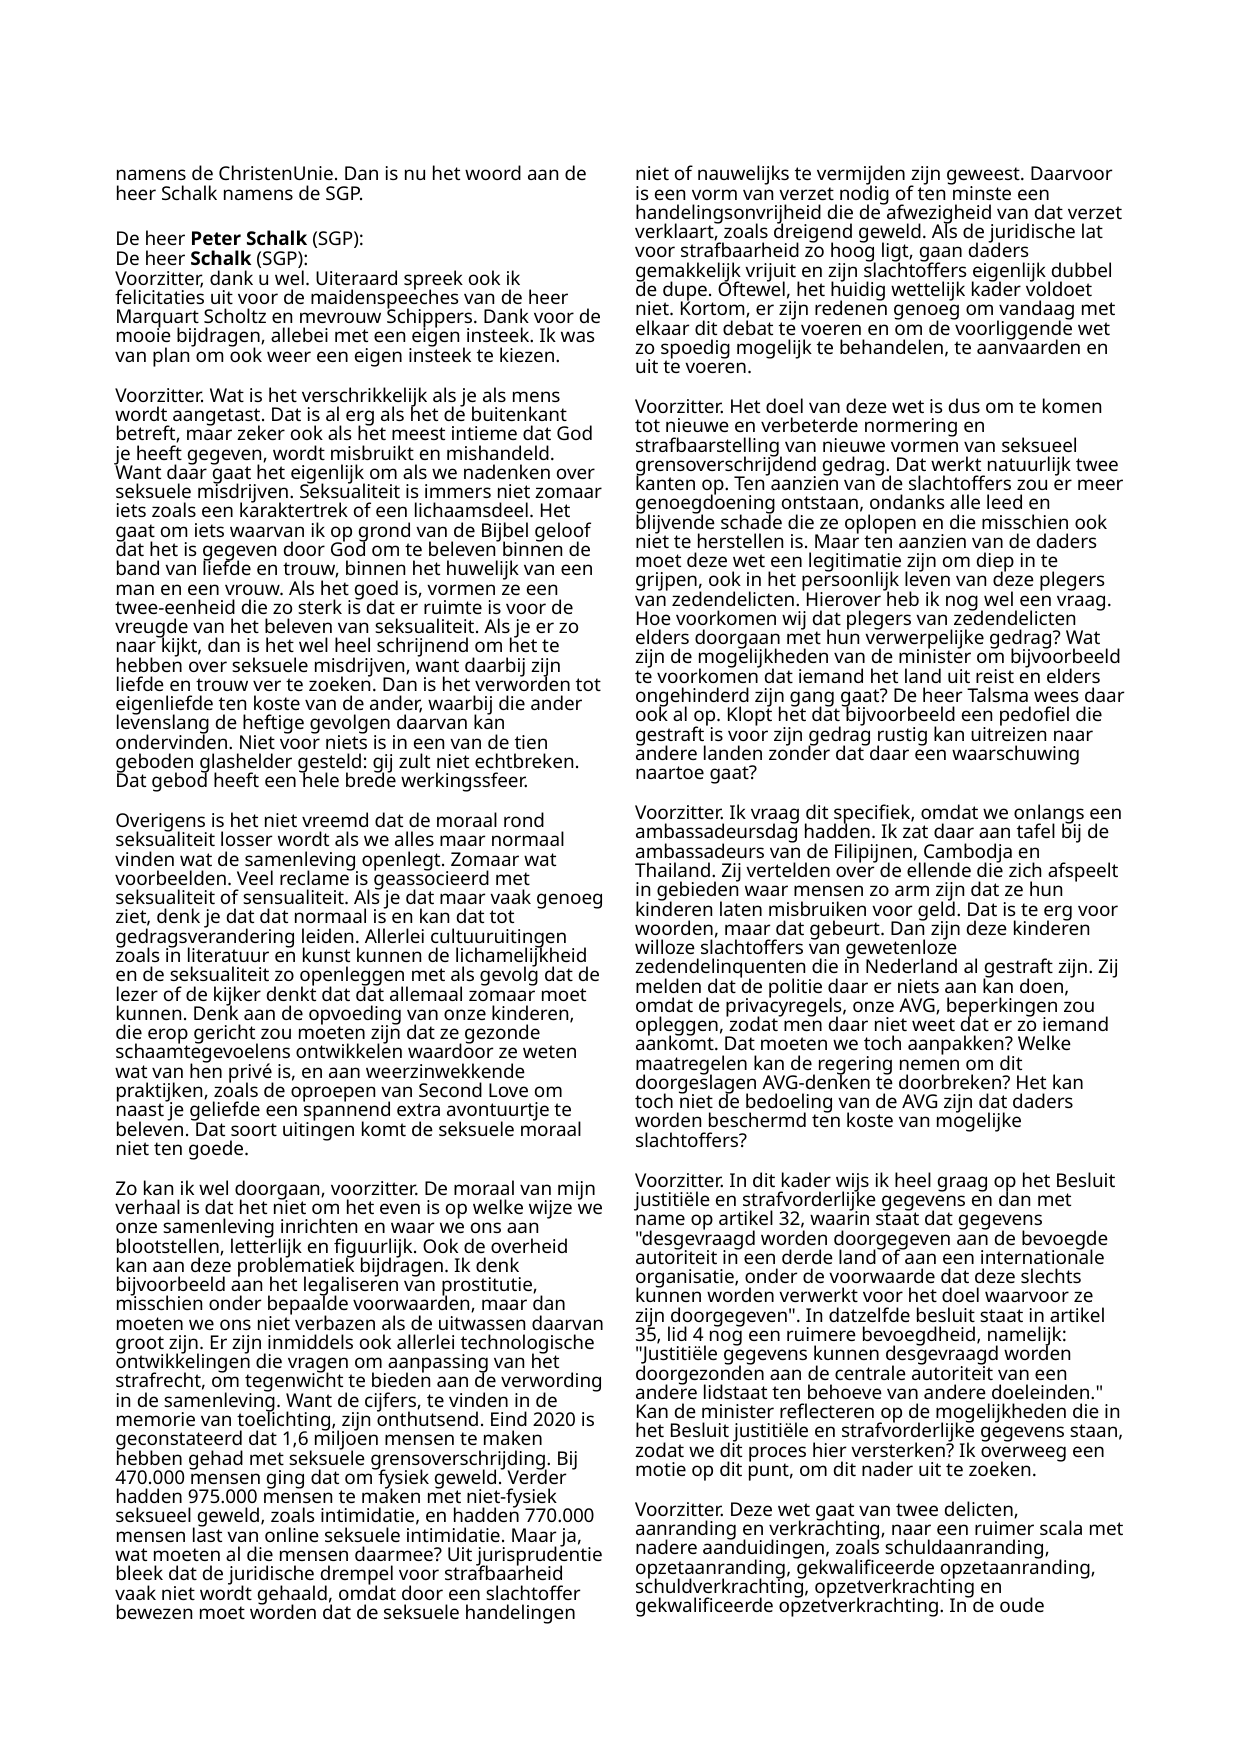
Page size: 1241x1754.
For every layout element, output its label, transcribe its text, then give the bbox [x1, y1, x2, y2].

text Voorzitter. Wat is het verschrikkelijk als je als mens wordt aangetast. Dat is al erg als het de buitenkant betreft, maar zeker ook als het meest intieme dat God je heeft gegeven, wordt misbruikt en mishandeld. Want daar gaat het eigenlijk om als we nadenken over seksuele misdrijven. Seksualiteit is immers niet zomaar iets zoals een karaktertrek of een lichaamsdeel. Het gaat om iets waarvan ik op grond van de Bijbel geloof dat het is gegeven door God om te beleven binnen de band van liefde en trouw, binnen het huwelijk van een man en een vrouw. Als het goed is, vormen ze een twee-eenheid die zo sterk is dat er ruimte is voor de vreugde van het beleven van seksualiteit. Als je er zo naar kijkt, dan is het wel heel schrijnend om het te hebben over seksuele misdrijven, want daarbij zijn liefde en trouw ver te zoeken. Dan is het verworden tot eigenliefde ten koste van de ander, waarbij die ander levenslang de heftige gevolgen daarvan kan ondervinden. Niet voor niets is in een van de tien geboden glashelder gesteld: gij zult niet echtbreken. Dat gebod heeft een hele brede werkingssfeer. [115, 387, 605, 791]
text Voorzitter. Het doel van deze wet is dus om te komen tot nieuwe en verbeterde normering en strafbaarstelling van nieuwe vormen van seksueel grensoverschrijdend gedrag. Dat werkt natuurlijk twee kanten op. Ten aanzien van de slachtoffers zou er meer genoegdoening ontstaan, ondanks alle leed en blijvende schade die ze oplopen en die misschien ook niet te herstellen is. Maar ten aanzien van de daders moet deze wet een legitimatie zijn om diep in te grijpen, ook in het persoonlijk leven van deze plegers van zedendelicten. Hierover heb ik nog wel een vraag. Hoe voorkomen wij dat plegers van zedendelicten elders doorgaan met hun verwerpelijke gedrag? Wat zijn de mogelijkheden van de minister om bijvoorbeeld te voorkomen dat iemand het land uit reist en elders ongehinderd zijn gang gaat? De heer Talsma wees daar ook al op. Klopt het dat bijvoorbeeld een pedofiel die gestraft is voor zijn gedrag rustig kan uitreizen naar andere landen zonder dat daar een waarschuwing naartoe gaat? [635, 398, 1125, 783]
text Overigens is het niet vreemd dat de moraal rond seksualiteit losser wordt als we alles maar normaal vinden wat de samenleving openlegt. Zomaar wat voorbeelden. Veel reclame is geassocieerd met seksualiteit of sensualiteit. Als je dat maar vaak genoeg ziet, denk je dat dat normaal is en kan dat tot gedragsverandering leiden. Allerlei cultuuruitingen zoals in literatuur en kunst kunnen de lichamelijkheid en de seksualiteit zo openleggen met als gevolg dat de lezer of de kijker denkt dat dat allemaal zomaar moet kunnen. Denk aan de opvoeding van onze kinderen, die erop gericht zou moeten zijn dat ze gezonde schaamtegevoelens ontwikkelen waardoor ze weten wat van hen privé is, en aan weerzinwekkende praktijken, zoals de oproepen van Second Love om naast je geliefde een spannend extra avontuurtje te beleven. Dat soort uitingen komt de seksuele moraal niet ten goede. [115, 812, 605, 1159]
text Voorzitter, dank u wel. Uiteraard spreek ook ik felicitaties uit voor de maidenspeeches van de heer Marquart Scholtz en mevrouw Schippers. Dank voor de mooie bijdragen, allebei met een eigen insteek. Ik was van plan om ook weer een eigen insteek te kiezen. [115, 270, 605, 366]
text Voorzitter. Ik vraag dit specifiek, omdat we onlangs een ambassadeursdag hadden. Ik zat daar aan tafel bij de ambassadeurs van de Filipijnen, Cambodja en Thailand. Zij vertelden over de ellende die zich afspeelt in gebieden waar mensen zo arm zijn dat ze hun kinderen laten misbruiken voor geld. Dat is te erg voor woorden, maar dat gebeurt. Dan zijn deze kinderen willoze slachtoffers van gewetenloze zedendelinquenten die in Nederland al gestraft zijn. Zij melden dat de politie daar er niets aan kan doen, omdat de privacyregels, onze AVG, beperkingen zou opleggen, zodat men daar niet weet dat er zo iemand aankomt. Dat moeten we toch aanpakken? Welke maatregelen kan de regering nemen om dit doorgeslagen AVG-denken te doorbreken? Het kan toch niet de bedoeling van de AVG zijn dat daders worden beschermd ten koste van mogelijke slachtoffers? [635, 804, 1125, 1151]
text niet of nauwelijks te vermijden zijn geweest. Daarvoor is een vorm van verzet nodig of ten minste een handelingsonvrijheid die de afwezigheid van dat verzet verklaart, zoals dreigend geweld. Als de juridische lat voor strafbaarheid zo hoog ligt, gaan daders gemakkelijk vrijuit en zijn slachtoffers eigenlijk dubbel de dupe. Oftewel, het huidig wettelijk kader voldoet niet. Kortom, er zijn redenen genoeg om vandaag met elkaar dit debat te voeren en om de voorliggende wet zo spoedig mogelijk te behandelen, te aanvaarden en uit te voeren. [635, 165, 1125, 377]
text De heer Schalk (SGP): [115, 250, 605, 270]
text namens de ChristenUnie. Dan is nu het woord aan de heer Schalk namens de SGP. [115, 165, 605, 204]
text De heer Peter Schalk (SGP): [115, 225, 605, 250]
text Voorzitter. Deze wet gaat van twee delicten, aanranding en verkrachting, naar een ruimer scala met nadere aanduidingen, zoals schuldaanranding, opzetaanranding, gekwalificeerde opzetaanranding, schuldverkrachting, opzetverkrachting en gekwalificeerde opzetverkrachting. In de oude [635, 1501, 1125, 1616]
text Voorzitter. In dit kader wijs ik heel graag op het Besluit justitiële en strafvorderlijke gegevens en dan met name op artikel 32, waarin staat dat gegevens "desgevraagd worden doorgegeven aan de bevoegde autoriteit in een derde land of aan een internationale organisatie, onder de voorwaarde dat deze slechts kunnen worden verwerkt voor het doel waarvoor ze zijn doorgegeven". In datzelfde besluit staat in artikel 35, lid 4 nog een ruimere bevoegdheid, namelijk: "Justitiële gegevens kunnen desgevraagd worden doorgezonden aan de centrale autoriteit van een andere lidstaat ten behoeve van andere doeleinden." Kan de minister reflecteren op de mogelijkheden die in het Besluit justitiële en strafvorderlijke gegevens staan, zodat we dit proces hier versterken? Ik overweeg een motie op dit punt, om dit nader uit te zoeken. [635, 1172, 1125, 1480]
text Zo kan ik wel doorgaan, voorzitter. De moraal van mijn verhaal is dat het niet om het even is op welke wijze we onze samenleving inrichten en waar we ons aan blootstellen, letterlijk en figuurlijk. Ook de overheid kan aan deze problematiek bijdragen. Ik denk bijvoorbeeld aan het legaliseren van prostitutie, misschien onder bepaalde voorwaarden, maar dan moeten we ons niet verbazen als de uitwassen daarvan groot zijn. Er zijn inmiddels ook allerlei technologische ontwikkelingen die vragen om aanpassing van het strafrecht, om tegenwicht te bieden aan de verwording in de samenleving. Want de cijfers, te vinden in de memorie van toelichting, zijn onthutsend. Eind 2020 is geconstateerd dat 1,6 miljoen mensen te maken hebben gehad met seksuele grensoverschrijding. Bij 470.000 mensen ging dat om fysiek geweld. Verder hadden 975.000 mensen te maken met niet-fysiek seksueel geweld, zoals intimidatie, en hadden 770.000 mensen last van online seksuele intimidatie. Maar ja, wat moeten al die mensen daarmee? Uit jurisprudentie bleek dat de juridische drempel voor strafbaarheid vaak niet wordt gehaald, omdat door een slachtoffer bewezen moet worden dat de seksuele handelingen [115, 1180, 605, 1623]
